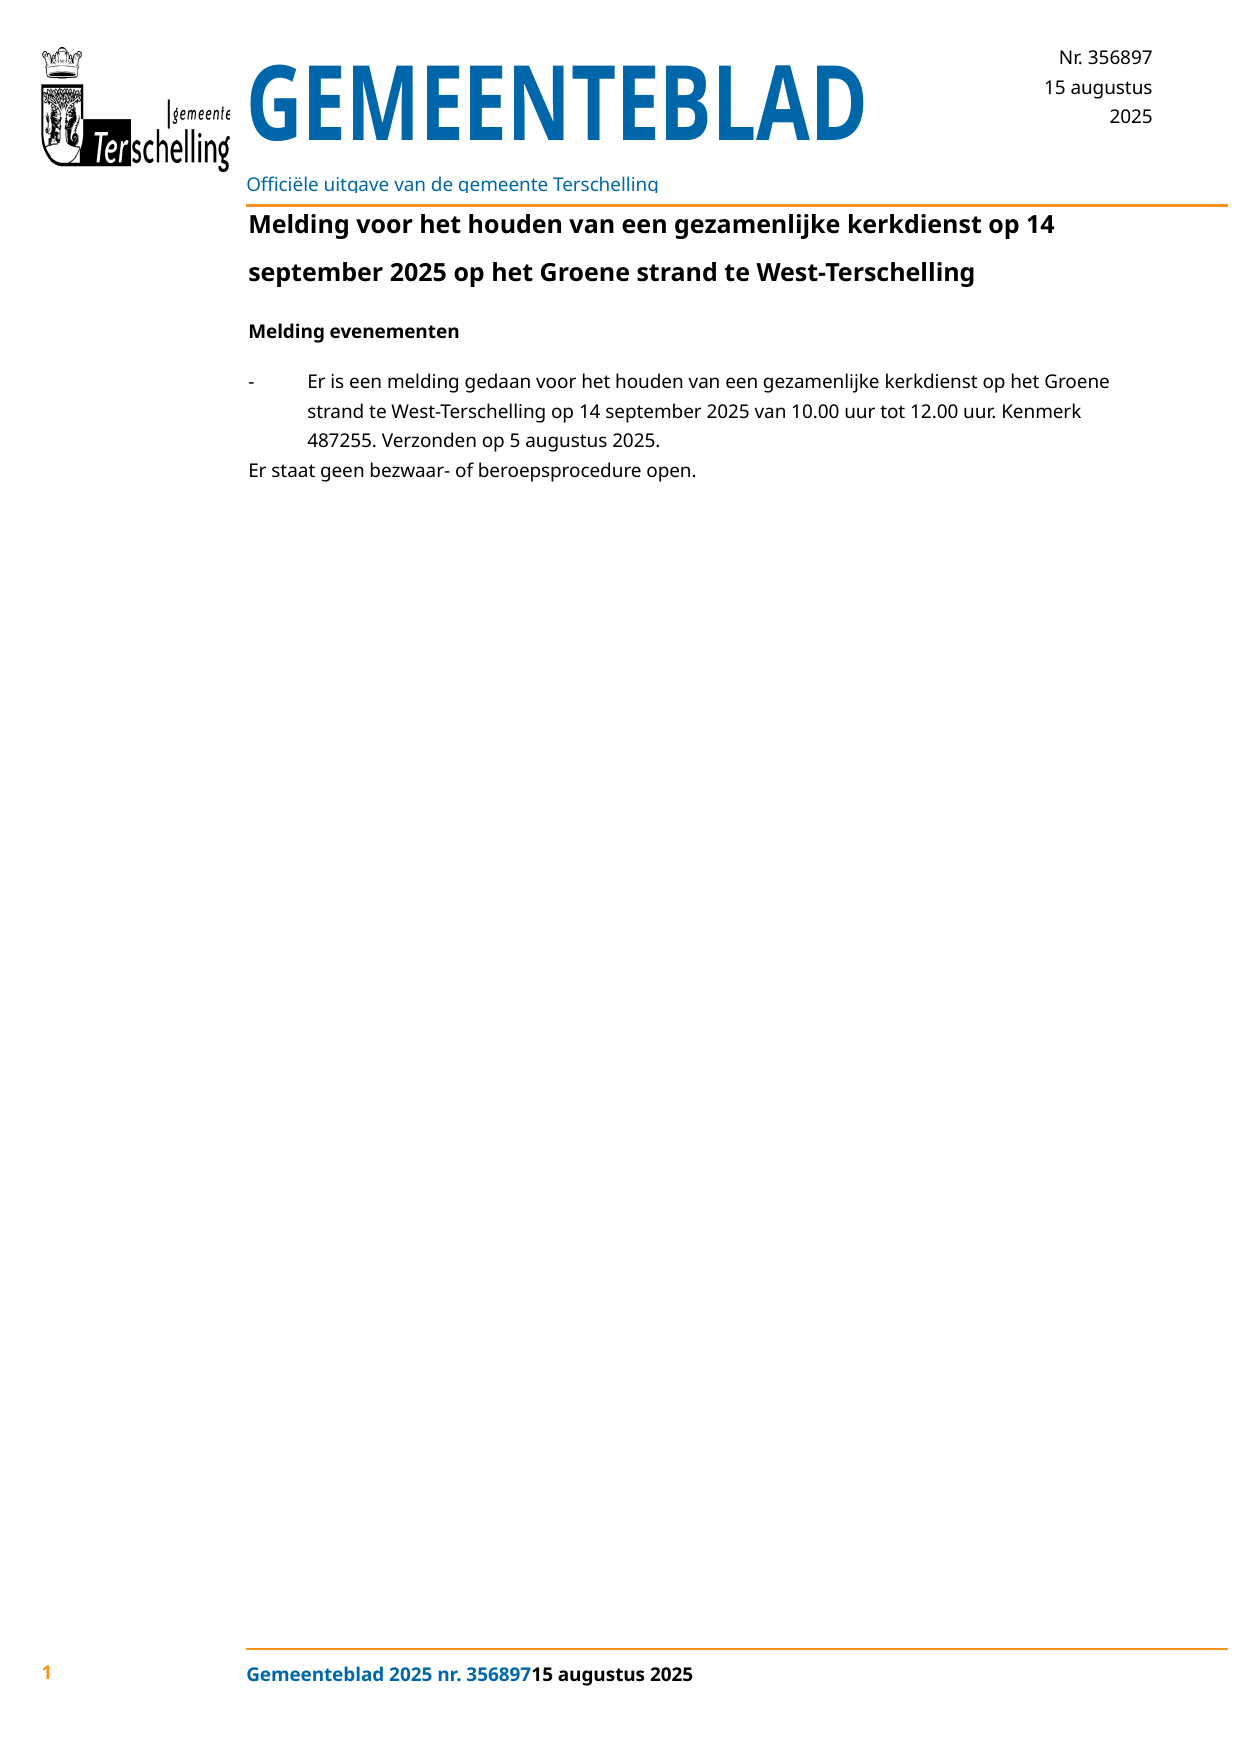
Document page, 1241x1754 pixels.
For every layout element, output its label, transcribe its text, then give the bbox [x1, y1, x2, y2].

list Er is een melding gedaan voor het houden van een gezamenlijke kerkdienst op het Groene strand te West-Terschelling op 14 september 2025 van 10.00 uur tot 12.00 uur. Kenmerk 487255. Verzonden op 5 augustus 2025. [248, 368, 1152, 453]
text Er staat geen bezwaar- of beroepsprocedure open. [248, 457, 1152, 483]
text Melding voor het houden van een gezamenlijke kerkdienst op 14 september 2025 op het Groene strand te West-Terschelling [248, 207, 1152, 288]
picture [41, 47, 231, 172]
text Melding evenementen [248, 318, 1152, 344]
